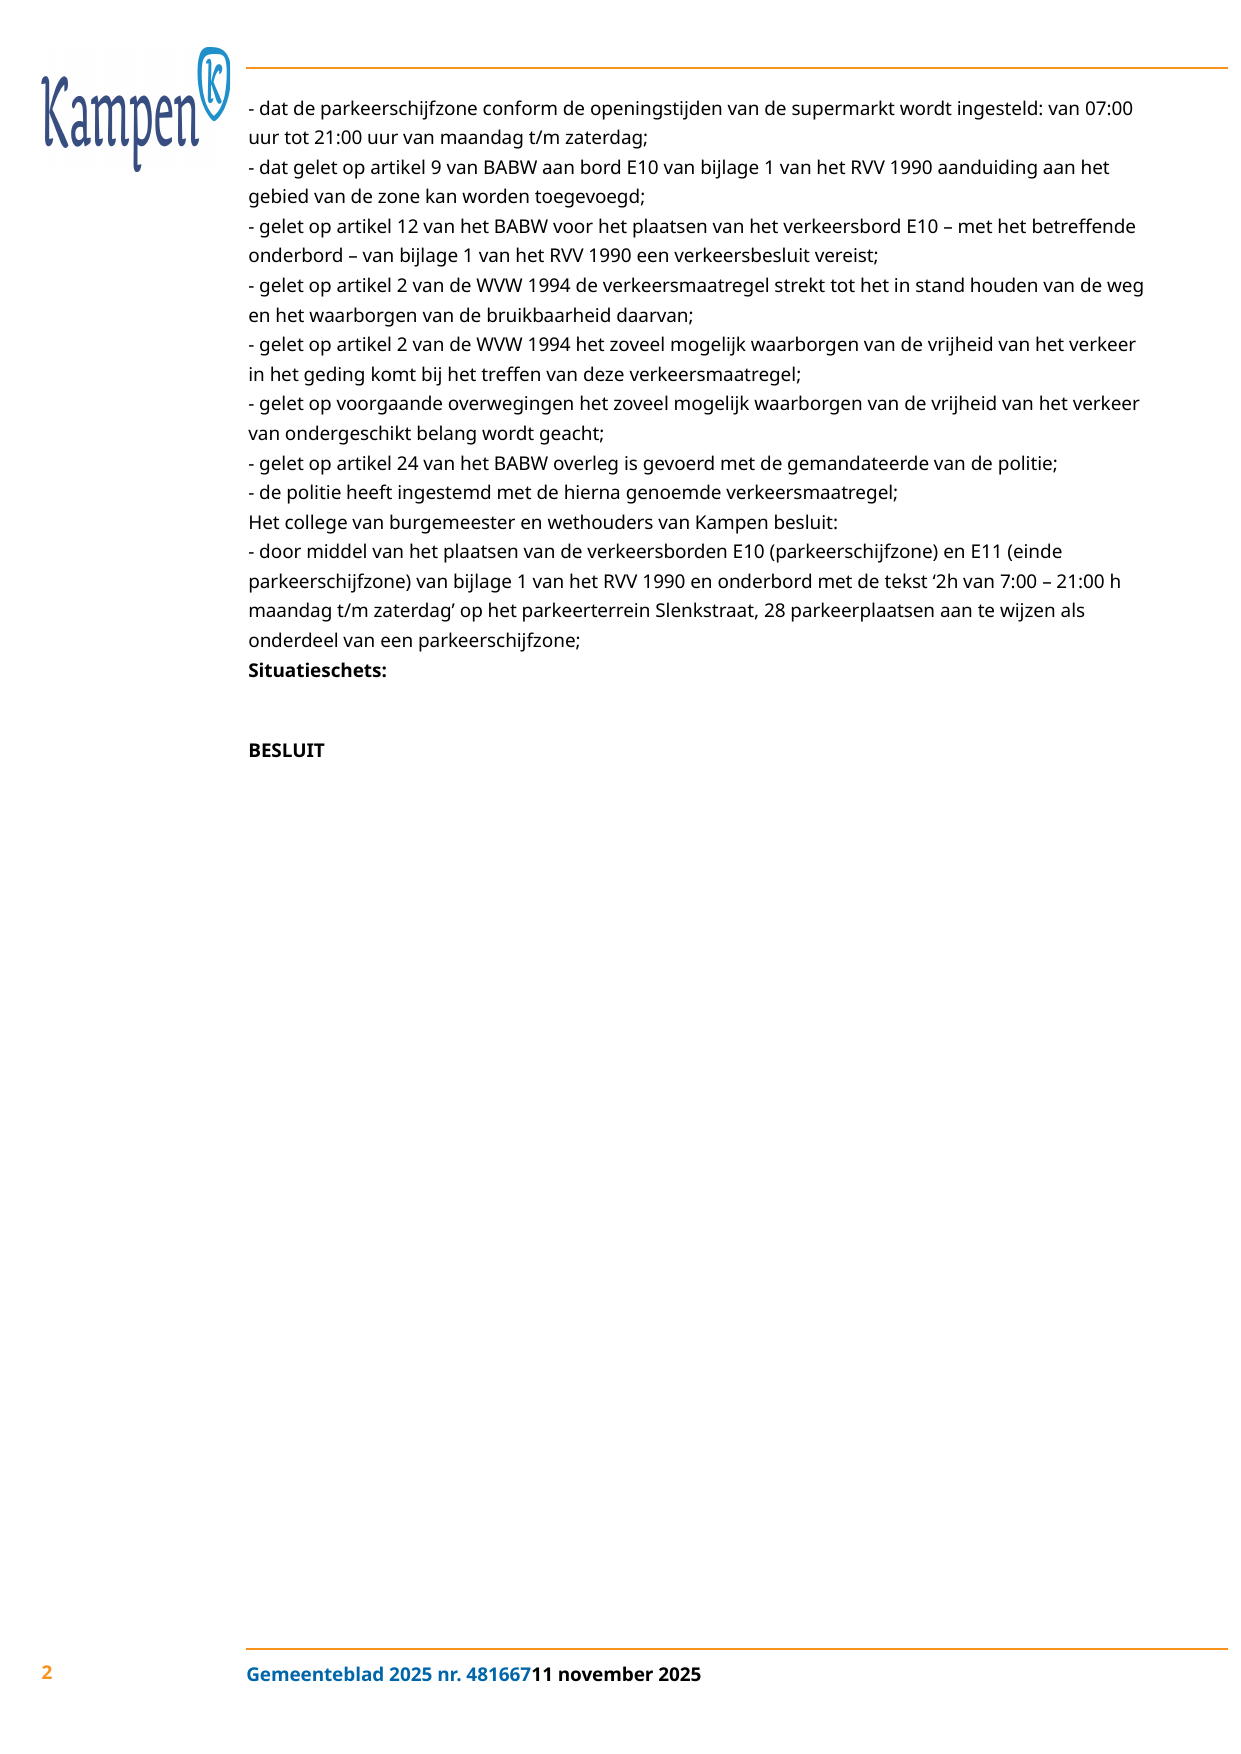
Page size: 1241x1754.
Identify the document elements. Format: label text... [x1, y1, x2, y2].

text - gelet op voorgaande overwegingen het zoveel mogelijk waarborgen van de vrijheid van het verkeer van ondergeschikt belang wordt geacht; [248, 391, 1152, 446]
text - gelet op artikel 2 van de WVW 1994 de verkeersmaatregel strekt tot het in stand houden van de weg en het waarborgen van de bruikbaarheid daarvan; [248, 272, 1152, 328]
text - gelet op artikel 24 van het BABW overleg is gevoerd met de gemandateerde van de politie; [248, 450, 1152, 476]
text - gelet op artikel 12 van het BABW voor het plaatsen van het verkeersbord E10 – met het betreffende onderbord – van bijlage 1 van het RVV 1990 een verkeersbesluit vereist; [248, 213, 1152, 268]
text - dat gelet op artikel 9 van BABW aan bord E10 van bijlage 1 van het RVV 1990 aanduiding aan het gebied van de zone kan worden toegevoegd; [248, 154, 1152, 209]
text Het college van burgemeester en wethouders van Kampen besluit: [248, 509, 1152, 535]
picture [41, 47, 231, 172]
text Situatieschets: [248, 657, 1152, 683]
text - gelet op artikel 2 van de WVW 1994 het zoveel mogelijk waarborgen van de vrijheid van het verkeer in het geding komt bij het treffen van deze verkeersmaatregel; [248, 331, 1152, 387]
text - de politie heeft ingestemd met de hierna genoemde verkeersmaatregel; [248, 479, 1152, 505]
text - door middel van het plaatsen van de verkeersborden E10 (parkeerschijfzone) en E11 (einde parkeerschijfzone) van bijlage 1 van het RVV 1990 en onderbord met de tekst ‘2h van 7:00 – 21:00 h maandag t/m zaterdag’ op het parkeerterrein Slenkstraat, 28 parkeerplaatsen aan te wijzen als onderdeel van een parkeerschijfzone; [248, 538, 1152, 653]
text BESLUIT [248, 737, 1152, 763]
text - dat de parkeerschijfzone conform de openingstijden van de supermarkt wordt ingesteld: van 07:00 uur tot 21:00 uur van maandag t/m zaterdag; [248, 95, 1152, 150]
